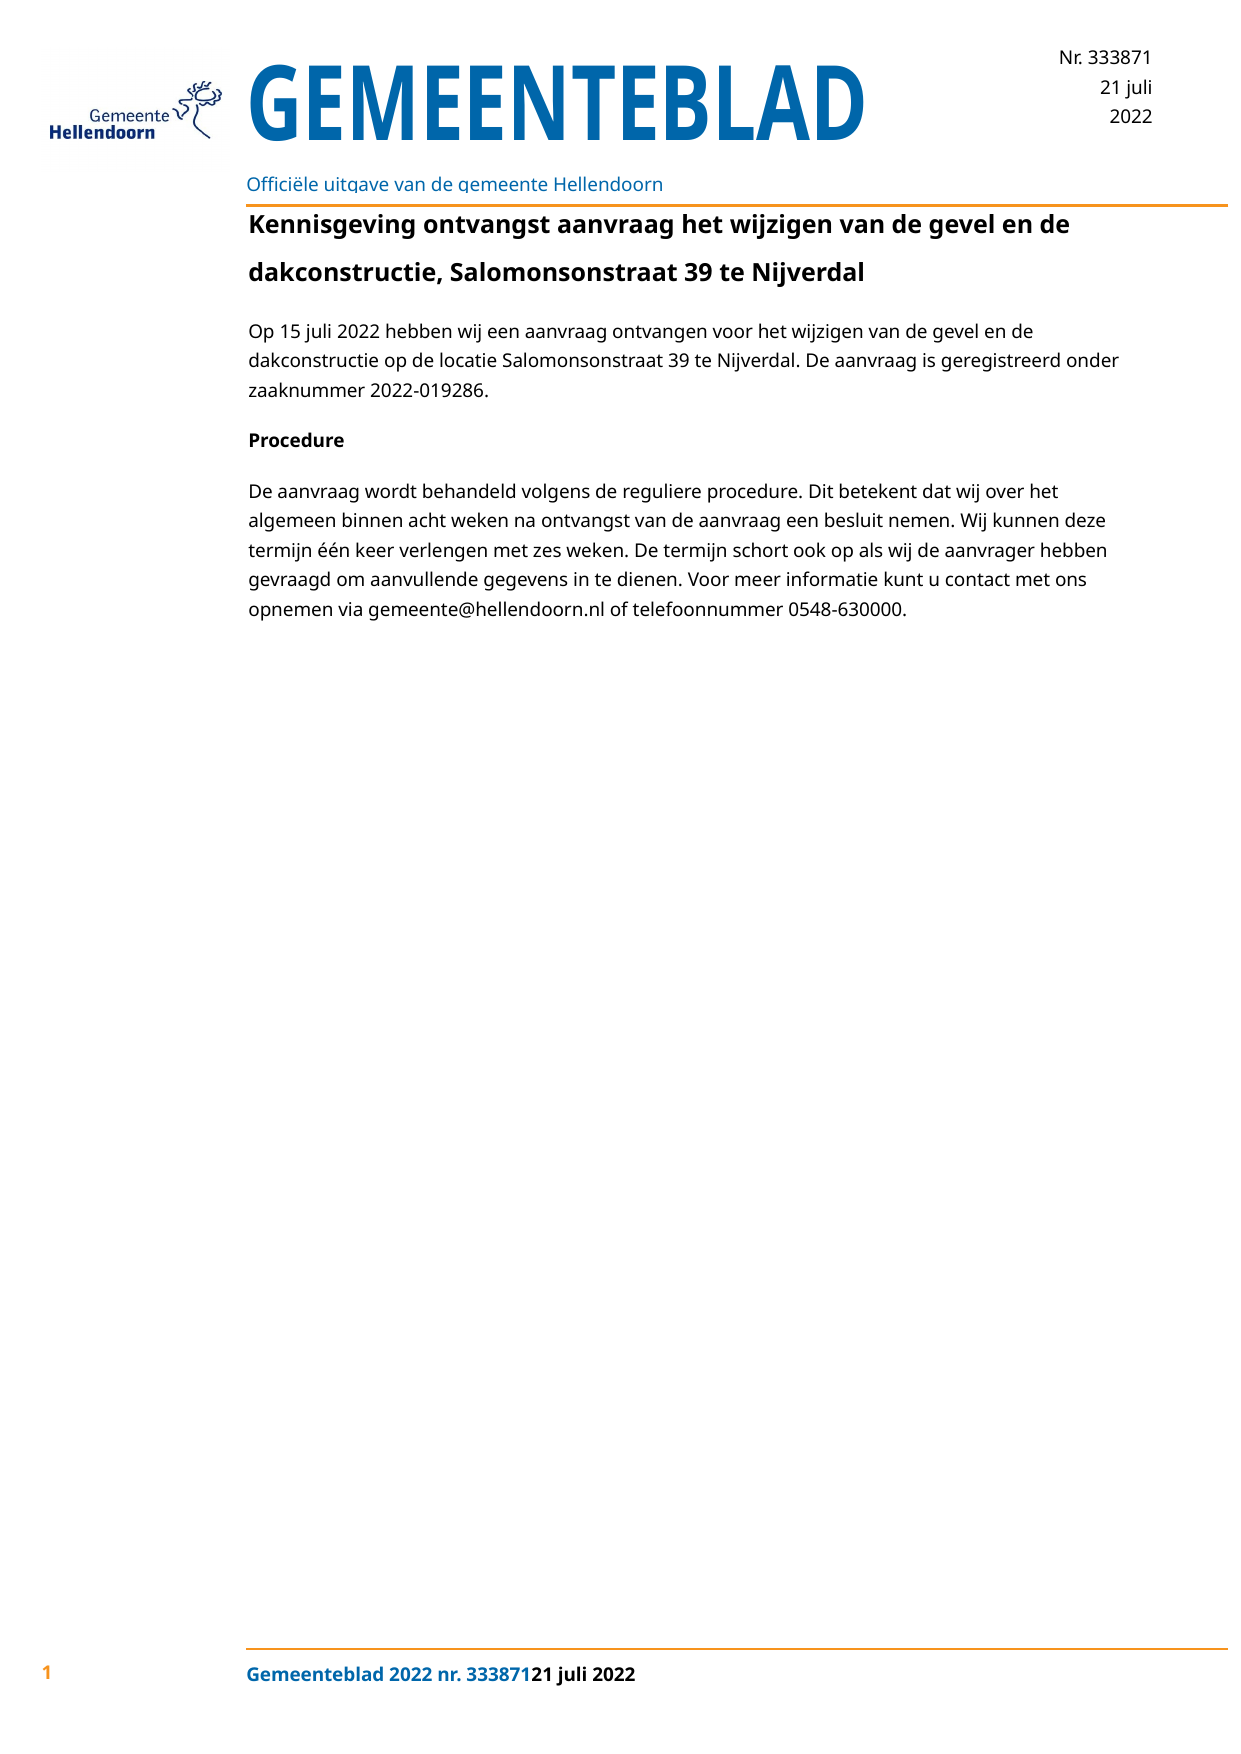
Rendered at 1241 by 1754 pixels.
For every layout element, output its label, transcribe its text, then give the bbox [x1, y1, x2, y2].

picture [41, 47, 231, 172]
text Kennisgeving ontvangst aanvraag het wijzigen van de gevel en de dakconstructie, Salomonsonstraat 39 te Nijverdal [248, 207, 1152, 288]
text Op 15 juli 2022 hebben wij een aanvraag ontvangen voor het wijzigen van de gevel en de dakconstructie op de locatie Salomonsonstraat 39 te Nijverdal. De aanvraag is geregistreerd onder zaaknummer 2022-019286. [248, 318, 1152, 403]
text Procedure [248, 427, 1152, 453]
text De aanvraag wordt behandeld volgens de reguliere procedure. Dit betekent dat wij over het algemeen binnen acht weken na ontvangst van de aanvraag een besluit nemen. Wij kunnen deze termijn één keer verlengen met zes weken. De termijn schort ook op als wij de aanvrager hebben gevraagd om aanvullende gegevens in te dienen. Voor meer informatie kunt u contact met ons opnemen via gemeente@hellendoorn.nl of telefoonnummer 0548-630000. [248, 478, 1152, 622]
